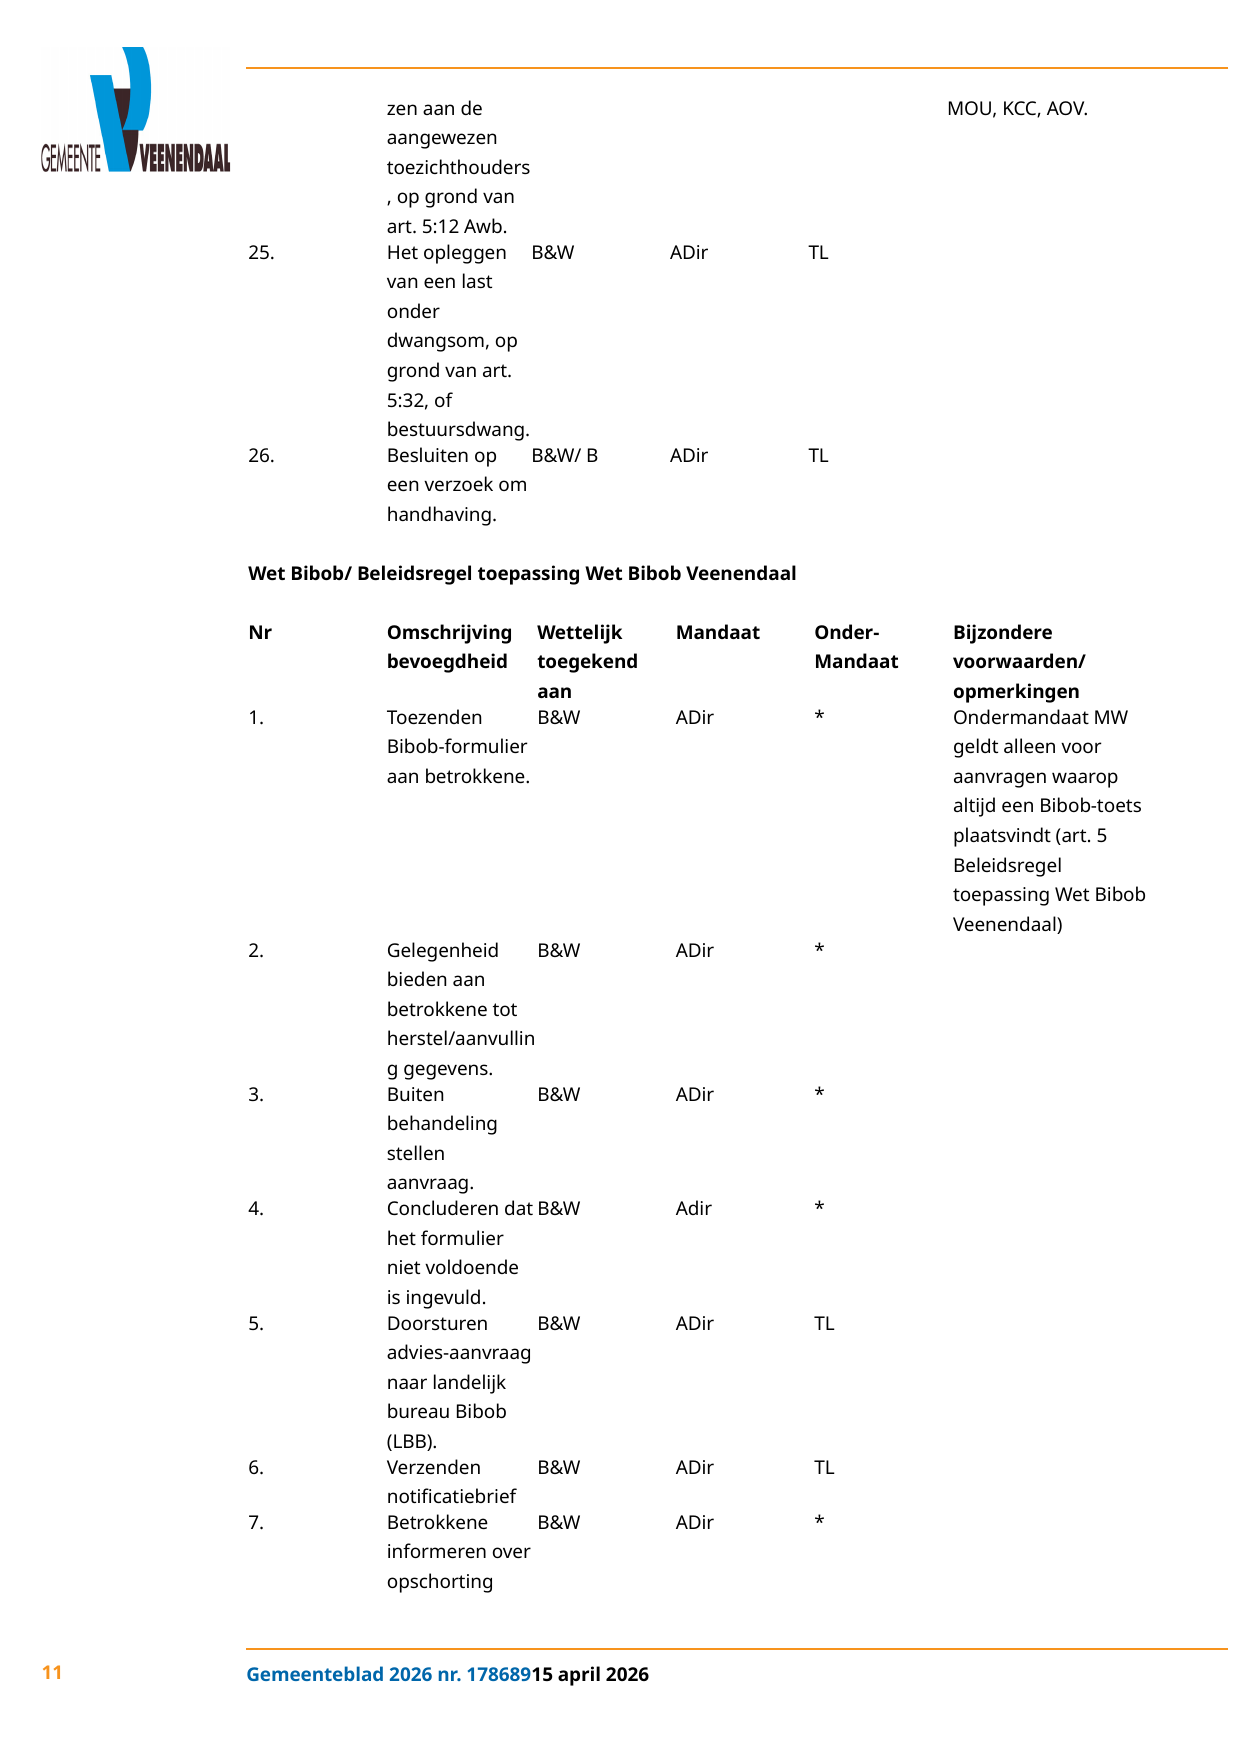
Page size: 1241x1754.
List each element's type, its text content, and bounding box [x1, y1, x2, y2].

text Wet Bibob/ Beleidsregel toepassing Wet Bibob Veenendaal [248, 560, 1152, 586]
table_cell Besluiten op een verzoek om handhaving. [387, 442, 531, 527]
picture [41, 47, 130, 172]
table_cell B&W [537, 704, 676, 937]
table_cell ADir [676, 704, 814, 937]
table_cell MOU, KCC, AOV. [947, 95, 1152, 239]
table_cell [953, 1081, 1152, 1195]
table_cell * [814, 1081, 953, 1195]
table_cell Concluderen dat het formulier niet voldoende is ingevuld. [387, 1195, 537, 1310]
table_header Wettelijk toegekend aan [537, 619, 676, 704]
table_cell [531, 95, 670, 239]
table_header Nr [248, 619, 387, 704]
table_cell Betrokkene informeren over opschorting [387, 1509, 537, 1594]
table_cell Doorsturen advies-aanvraag naar landelijk bureau Bibob (LBB). [387, 1310, 537, 1454]
table_header Bijzondere voorwaarden/ opmerkingen [953, 619, 1152, 704]
table_cell TL [814, 1454, 953, 1509]
table_cell * [814, 704, 953, 937]
table_cell ADir [676, 1081, 814, 1195]
table_header Omschrijving bevoegdheid [387, 619, 537, 704]
table_cell 6. [248, 1454, 387, 1509]
table_cell TL [808, 239, 947, 442]
table_cell 26. [248, 442, 387, 527]
table_cell B&W [537, 1195, 676, 1310]
table_cell B&W/ B [531, 442, 670, 527]
table_cell [953, 1454, 1152, 1509]
table_cell TL [808, 442, 947, 527]
table_cell Verzenden notificatiebrief [387, 1454, 537, 1509]
table_cell [947, 239, 1152, 442]
table_cell 2. [248, 937, 387, 1081]
table_cell B&W [537, 1454, 676, 1509]
table_cell ADir [670, 239, 808, 442]
table_cell [248, 95, 387, 239]
table_cell [953, 1195, 1152, 1310]
table_cell [808, 95, 947, 239]
table_cell Buiten behandeling stellen aanvraag. [387, 1081, 537, 1195]
picture [123, 47, 231, 172]
table_cell * [814, 1195, 953, 1310]
table_cell Adir [676, 1195, 814, 1310]
table_cell Ondermandaat MW geldt alleen voor aanvragen waarop altijd een Bibob-toets plaatsvindt (art. 5 Beleidsregel toepassing Wet Bibob Veenendaal) [953, 704, 1152, 937]
table_cell TL [814, 1310, 953, 1454]
table_cell B&W [531, 239, 670, 442]
table_cell 5. [248, 1310, 387, 1454]
table_cell 7. [248, 1509, 387, 1594]
table_cell [953, 937, 1152, 1081]
table_cell [670, 95, 808, 239]
table_cell 1. [248, 704, 387, 937]
table_header Mandaat [676, 619, 814, 704]
table_cell ADir [676, 1310, 814, 1454]
table_cell B&W [537, 1310, 676, 1454]
table_cell [953, 1310, 1152, 1454]
table_cell [947, 442, 1152, 527]
table_cell B&W [537, 1509, 676, 1594]
table_cell 25. [248, 239, 387, 442]
table_cell 3. [248, 1081, 387, 1195]
table_cell ADir [676, 937, 814, 1081]
table_cell ADir [670, 442, 808, 527]
table_cell Gelegenheid bieden aan betrokkene tot herstel/aanvulling gegevens. [387, 937, 537, 1081]
table_cell ADir [676, 1509, 814, 1594]
table_cell * [814, 1509, 953, 1594]
table_cell B&W [537, 1081, 676, 1195]
table_cell 4. [248, 1195, 387, 1310]
table_cell zen aan de aangewezen toezichthouders, op grond van art. 5:12 Awb. [387, 95, 531, 239]
table_cell Toezenden Bibob-formulier aan betrokkene. [387, 704, 537, 937]
table_cell Het opleggen van een last onder dwangsom, op grond van art. 5:32, of bestuursdwang. [387, 239, 531, 442]
table_cell B&W [537, 937, 676, 1081]
table_cell [953, 1509, 1152, 1594]
table_header Onder- Mandaat [814, 619, 953, 704]
table_cell ADir [676, 1454, 814, 1509]
table_cell * [814, 937, 953, 1081]
